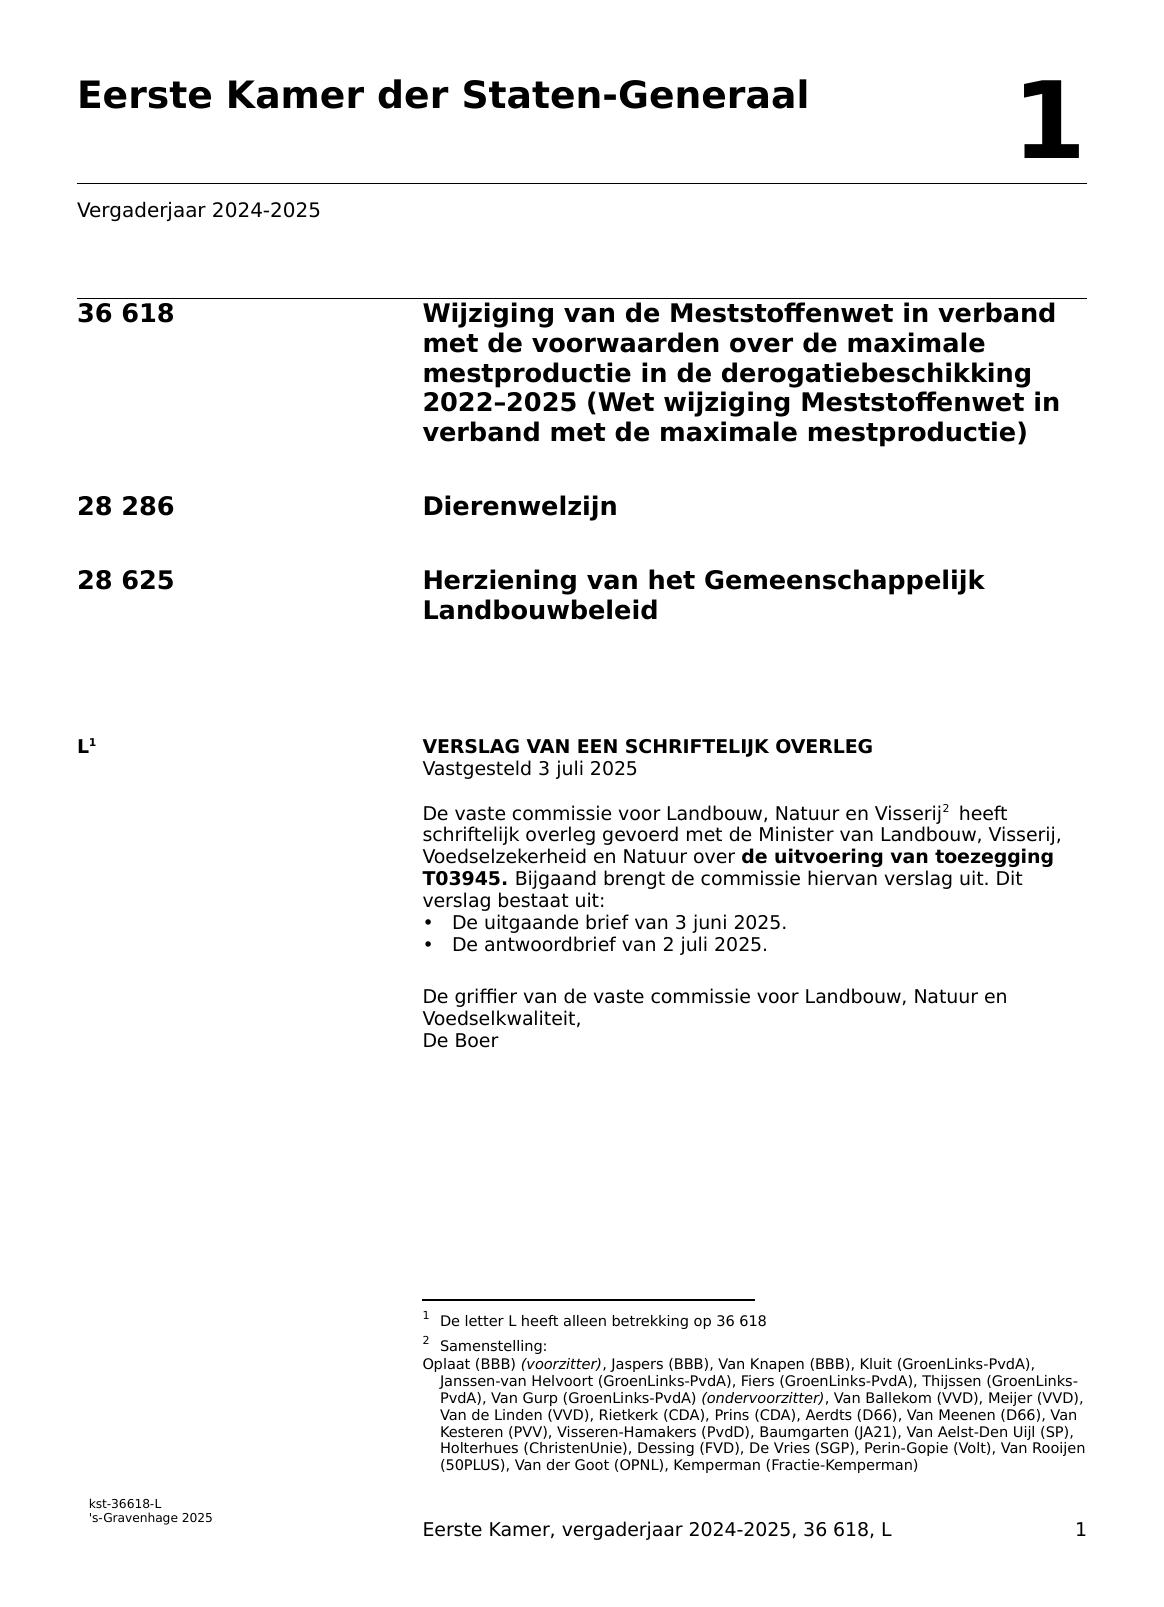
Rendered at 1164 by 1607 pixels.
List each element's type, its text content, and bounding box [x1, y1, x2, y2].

text Oplaat (BBB) (voorzitter), Jaspers (BBB), Van Knapen (BBB), Kluit (GroenLinks-PvdA), Janssen-van Helvoort (GroenLinks-PvdA), Fiers (GroenLinks-PvdA), Thijssen (GroenLinks-PvdA), Van Gurp (GroenLinks-PvdA) (ondervoorzitter), Van Ballekom (VVD), Meijer (VVD), Van de Linden (VVD), Rietkerk (CDA), Prins (CDA), Aerdts (D66), Van Meenen (D66), Van Kesteren (PVV), Visseren-Hamakers (PvdD), Baumgarten (JA21), Van Aelst-Den Uijl (SP), Holterhues (ChristenUnie), Dessing (FVD), De Vries (SGP), Perin-Gopie (Volt), Van Rooijen (50PLUS), Van der Goot (OPNL), Kemperman (Fractie-Kemperman) [422, 1356, 1087, 1474]
text • De uitgaande brief van 3 juni 2025. [422, 912, 1087, 934]
table_header Eerste Kamer der Staten-Generaal [77, 59, 886, 183]
subtitle L VERSLAG VAN EEN SCHRIFTELIJK OVERLEG [77, 736, 1087, 758]
text De griffier van de vaste commissie voor Landbouw, Natuur en Voedselkwaliteit, De Boer [422, 986, 1087, 1052]
text • De antwoordbrief van 2 juli 2025. [422, 934, 1087, 956]
subtitle 28 625 Herziening van het Gemeenschappelijk Landbouwbeleid [77, 566, 1087, 625]
text De vaste commissie voor Landbouw, Natuur en Visserij heeft schriftelijk overleg gevoerd met de Minister van Landbouw, Visserij, Voedselzekerheid en Natuur over de uitvoering van toezegging T03945. Bijgaand brengt de commissie hiervan verslag uit. Dit verslag bestaat uit: [422, 802, 1087, 912]
subtitle 36 618 Wijziging van de Meststoffenwet in verband met de voorwaarden over de maximale mestproductie in de derogatiebeschikking 2022–2025 (Wet wijziging Meststoffenwet in verband met de maximale mestproductie) [77, 299, 1087, 447]
text De letter L heeft alleen betrekking op 36 618 [422, 1309, 1087, 1331]
text Samenstelling: [422, 1334, 1087, 1356]
text Vastgesteld 3 juli 2025 [422, 758, 1087, 780]
text kst-36618-L [88, 1497, 323, 1511]
text 's-Gravenhage 2025 [88, 1511, 323, 1525]
table_header 1 [886, 59, 1087, 183]
subtitle 28 286 Dierenwelzijn [77, 492, 1087, 521]
table_cell Vergaderjaar 2024-2025 [77, 184, 1087, 298]
